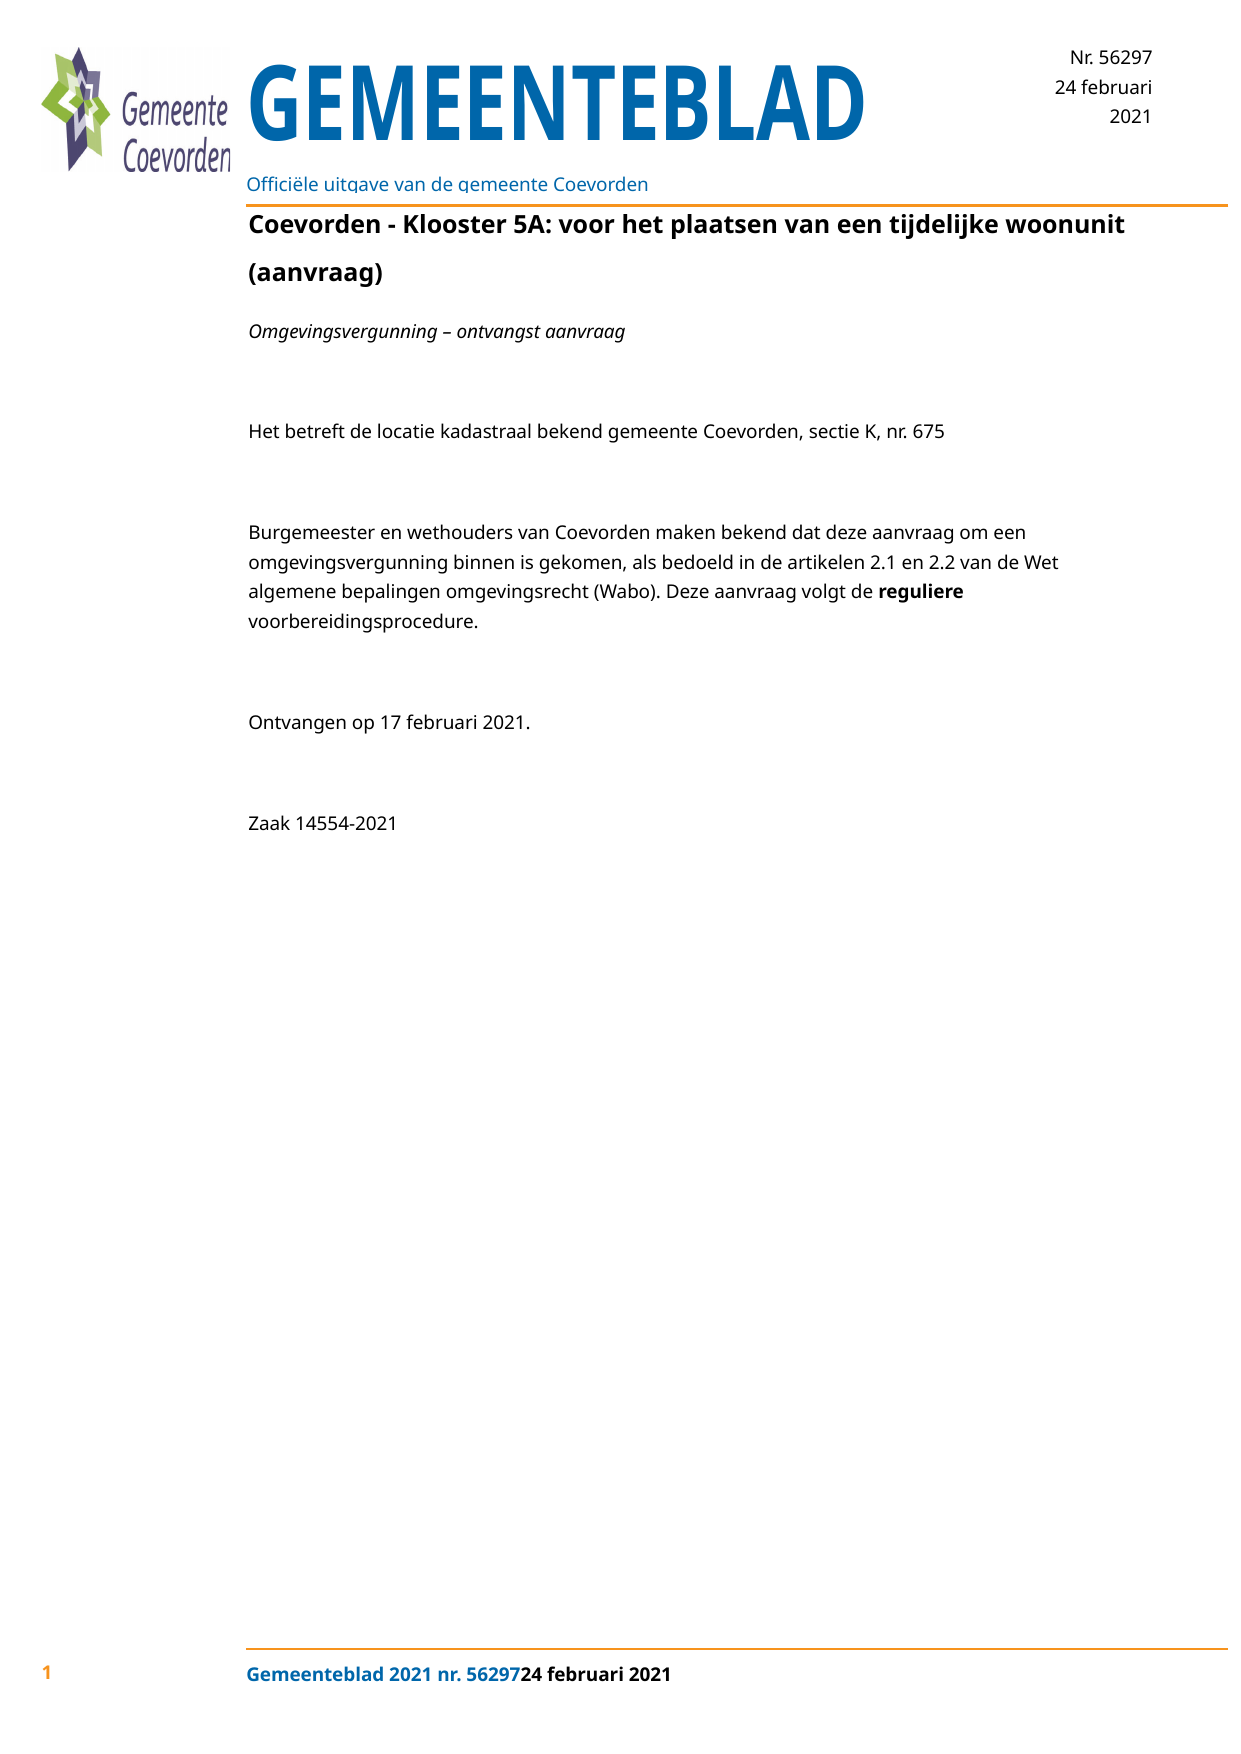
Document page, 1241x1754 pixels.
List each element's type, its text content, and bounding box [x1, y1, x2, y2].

text Ontvangen op 17 februari 2021. [248, 709, 1152, 735]
text Zaak 14554-2021 [248, 810, 1152, 836]
picture [41, 47, 231, 172]
text Het betreft de locatie kadastraal bekend gemeente Coevorden, sectie K, nr. 675 [248, 419, 1152, 444]
text Burgemeester en wethouders van Coevorden maken bekend dat deze aanvraag om een omgevingsvergunning binnen is gekomen, als bedoeld in de artikelen 2.1 en 2.2 van de Wet algemene bepalingen omgevingsrecht (Wabo). Deze aanvraag volgt de reguliere voorbereidingsprocedure. [248, 519, 1152, 634]
text Omgevingsvergunning – ontvangst aanvraag [248, 318, 1152, 344]
text Coevorden - Klooster 5A: voor het plaatsen van een tijdelijke woonunit (aanvraag) [248, 207, 1152, 288]
